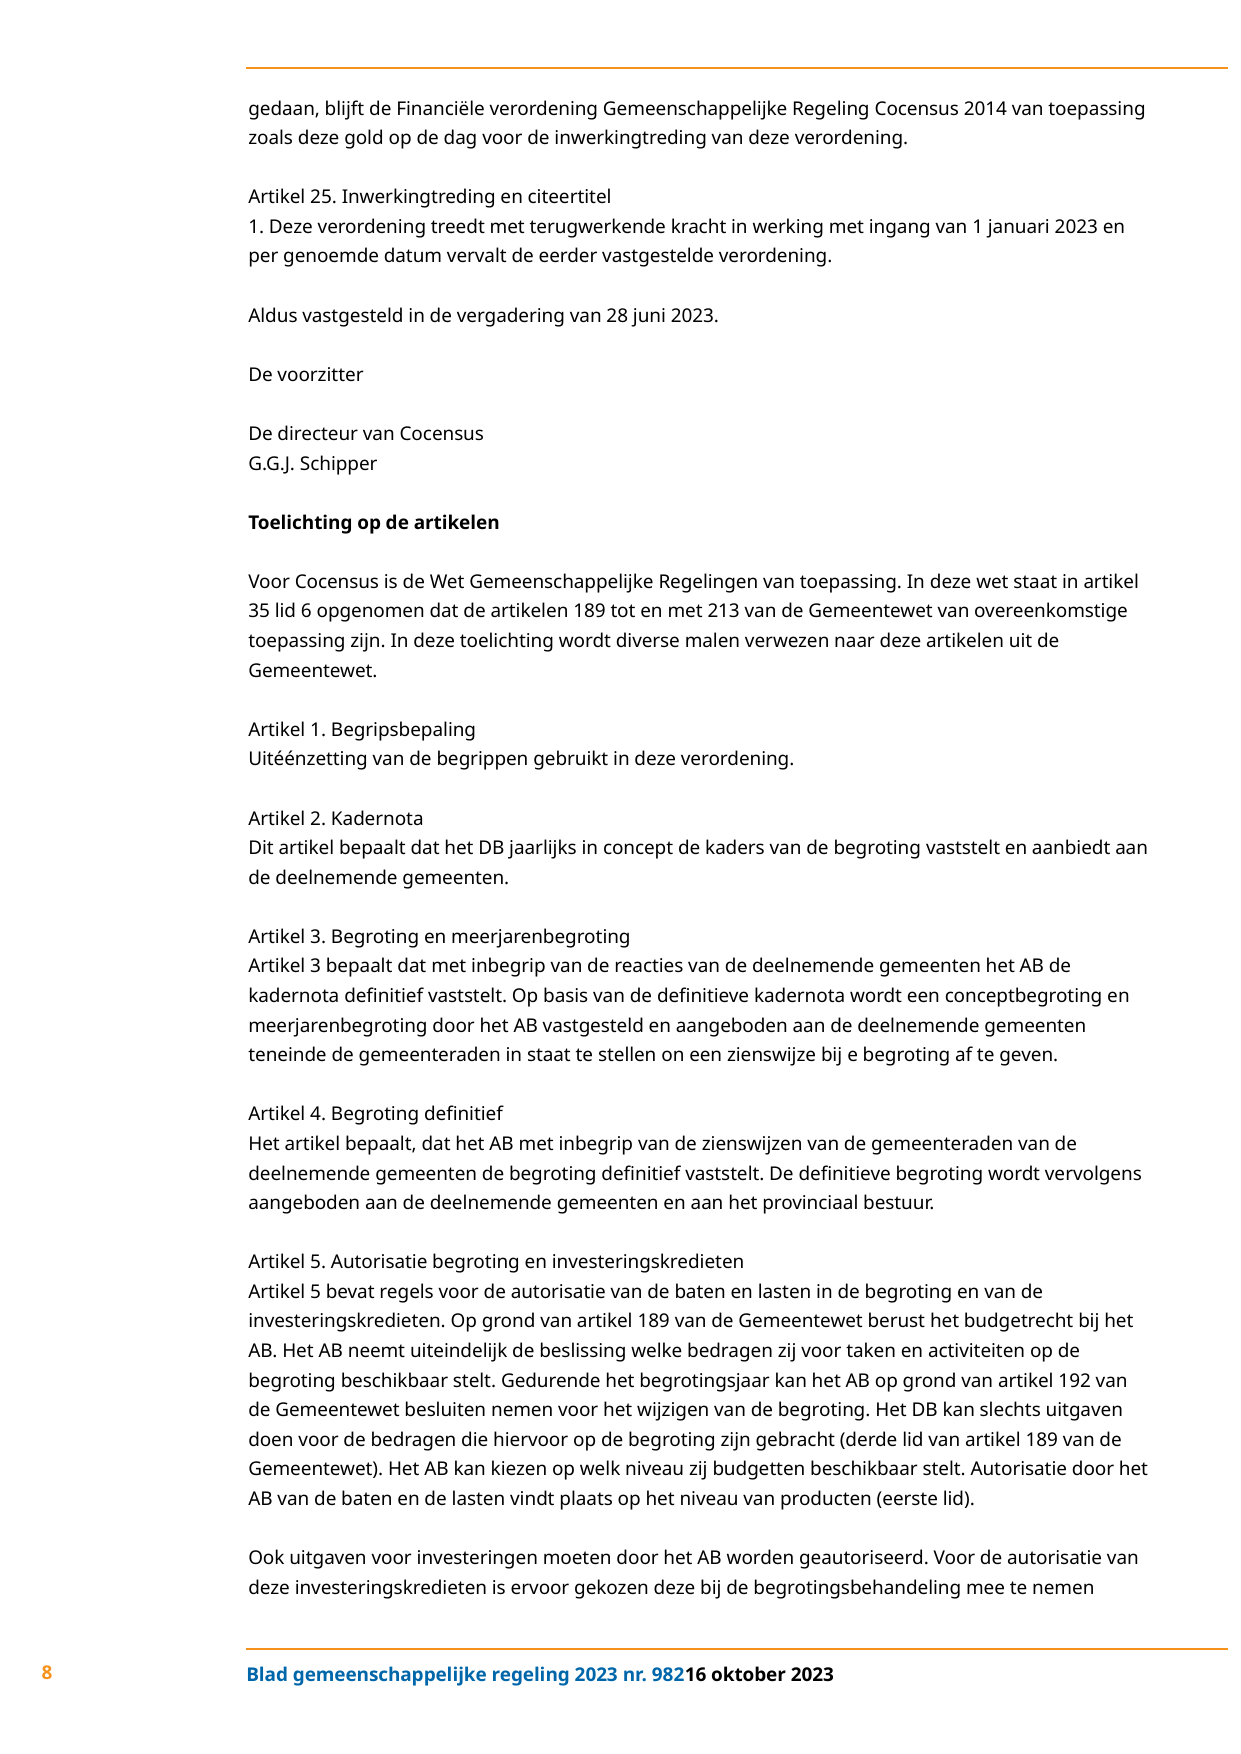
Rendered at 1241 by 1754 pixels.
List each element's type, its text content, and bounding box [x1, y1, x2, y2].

text Ook uitgaven voor investeringen moeten door het AB worden geautoriseerd. Voor de autorisatie van deze investeringskredieten is ervoor gekozen deze bij de begrotingsbehandeling mee te nemen [248, 1544, 1152, 1600]
text G.G.J. Schipper [248, 450, 1152, 476]
text Aldus vastgesteld in de vergadering van 28 juni 2023. [248, 302, 1152, 328]
text Uitéénzetting van de begrippen gebruikt in deze verordening. [248, 746, 1152, 771]
text Artikel 5. Autorisatie begroting en investeringskredieten [248, 1248, 1152, 1274]
text Voor Cocensus is de Wet Gemeenschappelijke Regelingen van toepassing. In deze wet staat in artikel 35 lid 6 opgenomen dat de artikelen 189 tot en met 213 van de Gemeentewet van overeenkomstige toepassing zijn. In deze toelichting wordt diverse malen verwezen naar deze artikelen uit de Gemeentewet. [248, 568, 1152, 683]
text De directeur van Cocensus [248, 420, 1152, 446]
text De voorzitter [248, 361, 1152, 387]
text Artikel 2. Kadernota [248, 805, 1152, 831]
picture [41, 47, 231, 172]
text Artikel 25. Inwerkingtreding en citeertitel [248, 183, 1152, 209]
text Het artikel bepaalt, dat het AB met inbegrip van de zienswijzen van de gemeenteraden van de deelnemende gemeenten de begroting definitief vaststelt. De definitieve begroting wordt vervolgens aangeboden aan de deelnemende gemeenten en aan het provinciaal bestuur. [248, 1130, 1152, 1215]
text Dit artikel bepaalt dat het DB jaarlijks in concept de kaders van de begroting vaststelt en aanbiedt aan de deelnemende gemeenten. [248, 834, 1152, 890]
text Artikel 3. Begroting en meerjarenbegroting [248, 923, 1152, 949]
text Artikel 4. Begroting definitief [248, 1101, 1152, 1126]
text Artikel 5 bevat regels voor de autorisatie van de baten en lasten in de begroting en van de investeringskredieten. Op grond van artikel 189 van de Gemeentewet berust het budgetrecht bij het AB. Het AB neemt uiteindelijk de beslissing welke bedragen zij voor taken en activiteiten op de begroting beschikbaar stelt. Gedurende het begrotingsjaar kan het AB op grond van artikel 192 van de Gemeentewet besluiten nemen voor het wijzigen van de begroting. Het DB kan slechts uitgaven doen voor de bedragen die hiervoor op de begroting zijn gebracht (derde lid van artikel 189 van de Gemeentewet). Het AB kan kiezen op welk niveau zij budgetten beschikbaar stelt. Autorisatie door het AB van de baten en de lasten vindt plaats op het niveau van producten (eerste lid). [248, 1278, 1152, 1511]
text Toelichting op de artikelen [248, 509, 1152, 535]
text Artikel 3 bepaalt dat met inbegrip van de reacties van de deelnemende gemeenten het AB de kadernota definitief vaststelt. Op basis van de definitieve kadernota wordt een conceptbegroting en meerjarenbegroting door het AB vastgesteld en aangeboden aan de deelnemende gemeenten teneinde de gemeenteraden in staat te stellen on een zienswijze bij e begroting af te geven. [248, 953, 1152, 1067]
text gedaan, blijft de Financiële verordening Gemeenschappelijke Regeling Cocensus 2014 van toepassing zoals deze gold op de dag voor de inwerkingtreding van deze verordening. [248, 95, 1152, 150]
text Artikel 1. Begripsbepaling [248, 716, 1152, 742]
text 1. Deze verordening treedt met terugwerkende kracht in werking met ingang van 1 januari 2023 en per genoemde datum vervalt de eerder vastgestelde verordening. [248, 213, 1152, 268]
